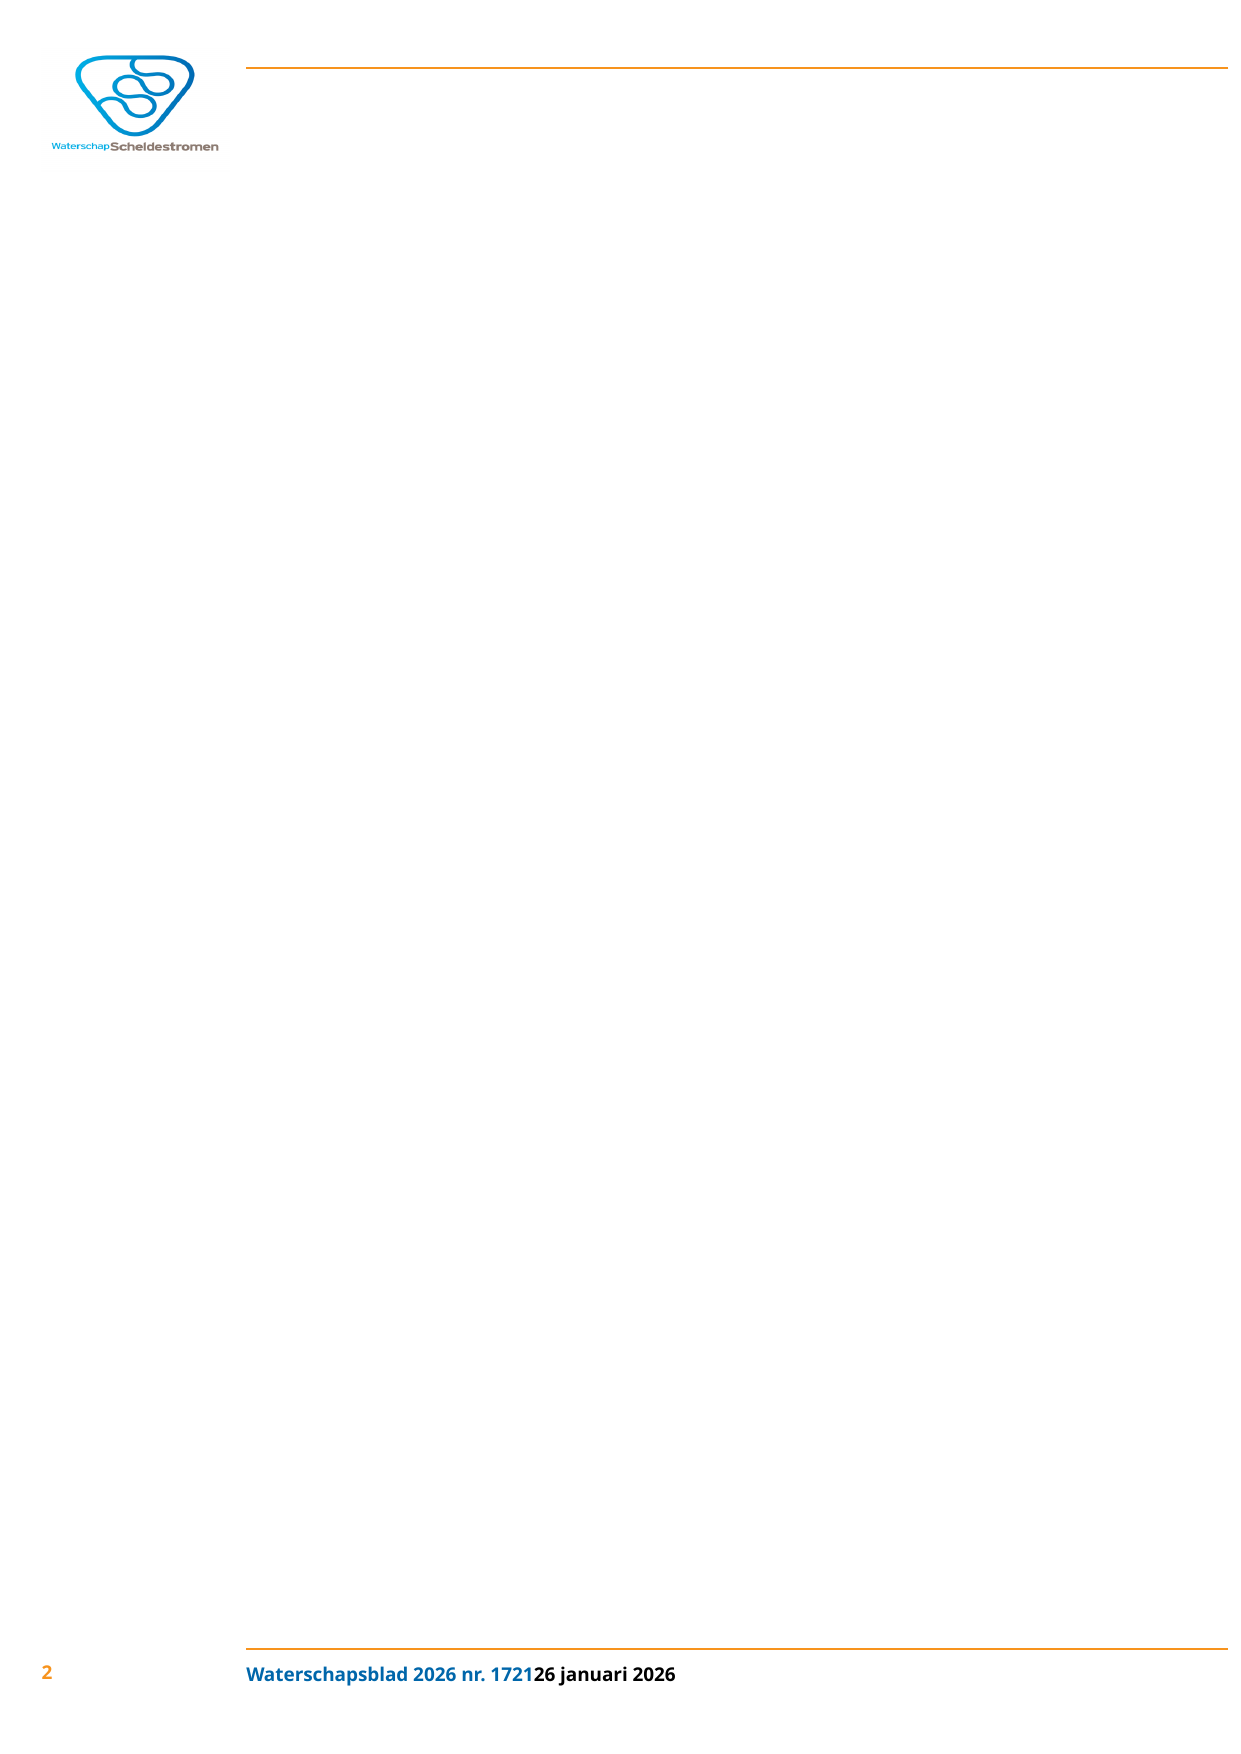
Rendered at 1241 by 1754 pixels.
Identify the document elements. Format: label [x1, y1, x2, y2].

picture [41, 47, 231, 172]
